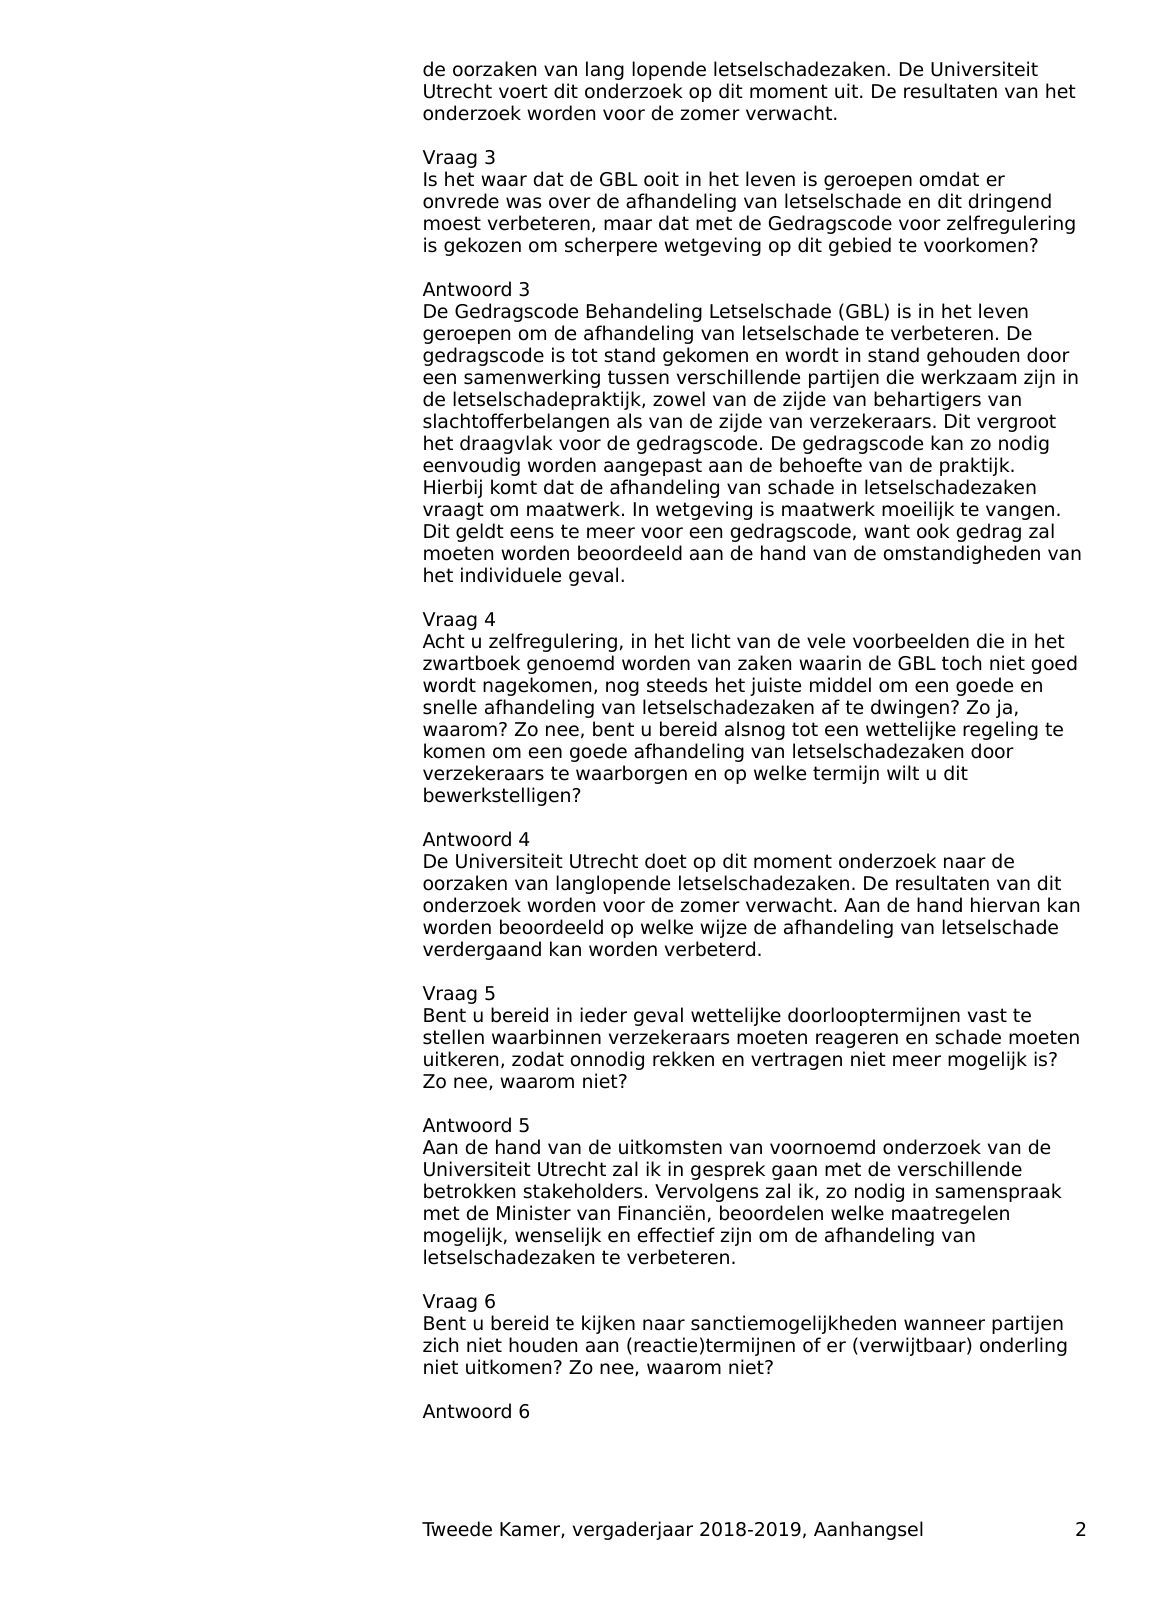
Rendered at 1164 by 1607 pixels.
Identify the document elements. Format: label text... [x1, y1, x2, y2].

text Hierbij komt dat de afhandeling van schade in letselschadezaken vraagt om maatwerk. In wetgeving is maatwerk moeilijk te vangen. Dit geldt eens te meer voor een gedragscode, want ook gedrag zal moeten worden beoordeeld aan de hand van de omstandigheden van het individuele geval. [422, 477, 1087, 587]
text Aan de hand van de uitkomsten van voornoemd onderzoek van de Universiteit Utrecht zal ik in gesprek gaan met de verschillende betrokken stakeholders. Vervolgens zal ik, zo nodig in samenspraak met de Minister van Financiën, beoordelen welke maatregelen mogelijk, wenselijk en effectief zijn om de afhandeling van letselschadezaken te verbeteren. [422, 1137, 1087, 1269]
text Bent u bereid te kijken naar sanctiemogelijkheden wanneer partijen zich niet houden aan (reactie)termijnen of er (verwijtbaar) onderling niet uitkomen? Zo nee, waarom niet? [422, 1313, 1087, 1379]
text Antwoord 5 [422, 1115, 1087, 1137]
text Bent u bereid in ieder geval wettelijke doorlooptermijnen vast te stellen waarbinnen verzekeraars moeten reageren en schade moeten uitkeren, zodat onnodig rekken en vertragen niet meer mogelijk is? Zo nee, waarom niet? [422, 1005, 1087, 1093]
text De Universiteit Utrecht doet op dit moment onderzoek naar de oorzaken van langlopende letselschadezaken. De resultaten van dit onderzoek worden voor de zomer verwacht. Aan de hand hiervan kan worden beoordeeld op welke wijze de afhandeling van letselschade verdergaand kan worden verbeterd. [422, 851, 1087, 961]
text Vraag 3 [422, 147, 1087, 169]
text Antwoord 3 [422, 279, 1087, 301]
text Antwoord 4 [422, 829, 1087, 851]
text Antwoord 6 [422, 1401, 1087, 1423]
text Vraag 4 [422, 609, 1087, 631]
text Is het waar dat de GBL ooit in het leven is geroepen omdat er onvrede was over de afhandeling van letselschade en dit dringend moest verbeteren, maar dat met de Gedragscode voor zelfregulering is gekozen om scherpere wetgeving op dit gebied te voorkomen? [422, 169, 1087, 257]
text Vraag 5 [422, 983, 1087, 1005]
text de oorzaken van lang lopende letselschadezaken. De Universiteit Utrecht voert dit onderzoek op dit moment uit. De resultaten van het onderzoek worden voor de zomer verwacht. [422, 59, 1087, 125]
text Vraag 6 [422, 1291, 1087, 1313]
text Acht u zelfregulering, in het licht van de vele voorbeelden die in het zwartboek genoemd worden van zaken waarin de GBL toch niet goed wordt nagekomen, nog steeds het juiste middel om een goede en snelle afhandeling van letselschadezaken af te dwingen? Zo ja, waarom? Zo nee, bent u bereid alsnog tot een wettelijke regeling te komen om een goede afhandeling van letselschadezaken door verzekeraars te waarborgen en op welke termijn wilt u dit bewerkstelligen? [422, 631, 1087, 807]
text De Gedragscode Behandeling Letselschade (GBL) is in het leven geroepen om de afhandeling van letselschade te verbeteren. De gedragscode is tot stand gekomen en wordt in stand gehouden door een samenwerking tussen verschillende partijen die werkzaam zijn in de letselschadepraktijk, zowel van de zijde van behartigers van slachtofferbelangen als van de zijde van verzekeraars. Dit vergroot het draagvlak voor de gedragscode. De gedragscode kan zo nodig eenvoudig worden aangepast aan de behoefte van de praktijk. [422, 301, 1087, 477]
